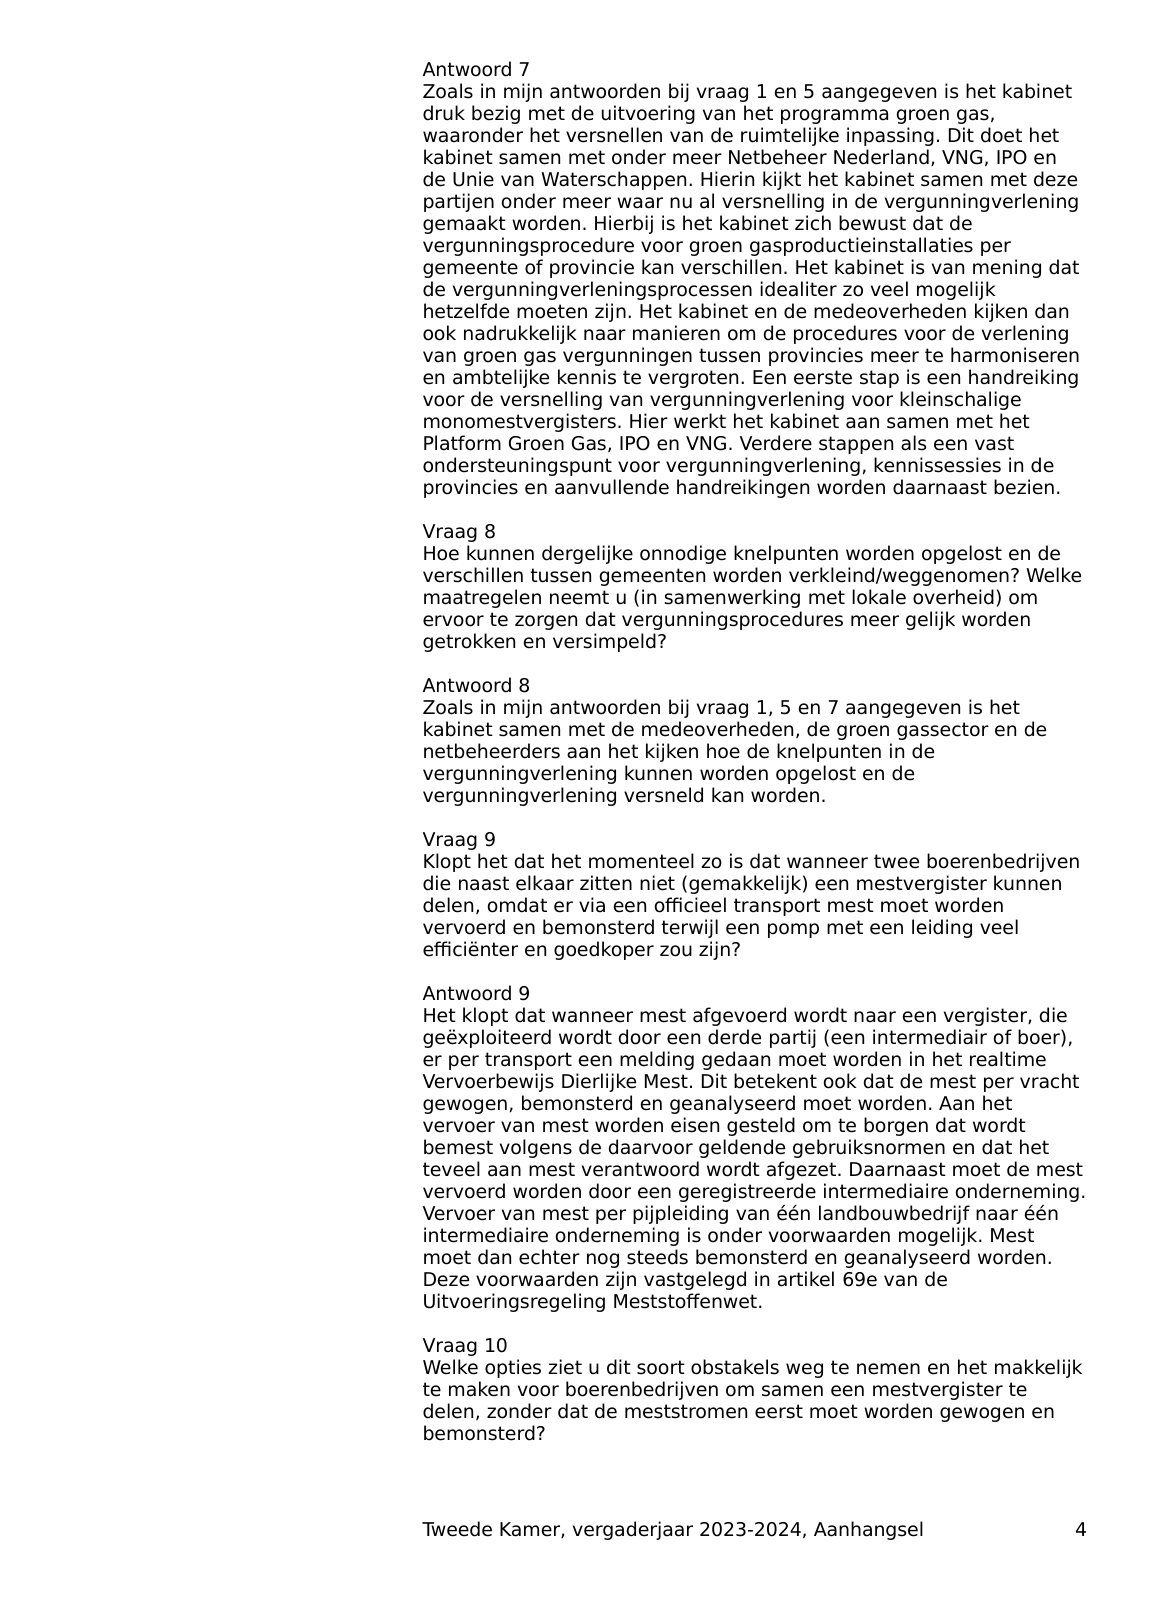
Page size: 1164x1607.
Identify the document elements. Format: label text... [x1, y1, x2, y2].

text Zoals in mijn antwoorden bij vraag 1, 5 en 7 aangegeven is het kabinet samen met de medeoverheden, de groen gassector en de netbeheerders aan het kijken hoe de knelpunten in de vergunningverlening kunnen worden opgelost en de vergunningverlening versneld kan worden. [422, 697, 1087, 807]
text Vervoer van mest per pijpleiding van één landbouwbedrijf naar één intermediaire onderneming is onder voorwaarden mogelijk. Mest moet dan echter nog steeds bemonsterd en geanalyseerd worden. Deze voorwaarden zijn vastgelegd in artikel 69e van de Uitvoeringsregeling Meststoffenwet. [422, 1203, 1087, 1313]
text Klopt het dat het momenteel zo is dat wanneer twee boerenbedrijven die naast elkaar zitten niet (gemakkelijk) een mestvergister kunnen delen, omdat er via een officieel transport mest moet worden vervoerd en bemonsterd terwijl een pomp met een leiding veel efficiënter en goedkoper zou zijn? [422, 851, 1087, 961]
text Antwoord 9 [422, 983, 1087, 1005]
text Het klopt dat wanneer mest afgevoerd wordt naar een vergister, die geëxploiteerd wordt door een derde partij (een intermediair of boer), er per transport een melding gedaan moet worden in het realtime Vervoerbewijs Dierlijke Mest. Dit betekent ook dat de mest per vracht gewogen, bemonsterd en geanalyseerd moet worden. Aan het vervoer van mest worden eisen gesteld om te borgen dat wordt bemest volgens de daarvoor geldende gebruiksnormen en dat het teveel aan mest verantwoord wordt afgezet. Daarnaast moet de mest vervoerd worden door een geregistreerde intermediaire onderneming. [422, 1005, 1087, 1203]
text Antwoord 8 [422, 675, 1087, 697]
text Vraag 9 [422, 829, 1087, 851]
text Antwoord 7 [422, 59, 1087, 81]
text Vraag 10 [422, 1335, 1087, 1357]
text Welke opties ziet u dit soort obstakels weg te nemen en het makkelijk te maken voor boerenbedrijven om samen een mestvergister te delen, zonder dat de meststromen eerst moet worden gewogen en bemonsterd? [422, 1357, 1087, 1445]
text Vraag 8 [422, 521, 1087, 543]
text Zoals in mijn antwoorden bij vraag 1 en 5 aangegeven is het kabinet druk bezig met de uitvoering van het programma groen gas, waaronder het versnellen van de ruimtelijke inpassing. Dit doet het kabinet samen met onder meer Netbeheer Nederland, VNG, IPO en de Unie van Waterschappen. Hierin kijkt het kabinet samen met deze partijen onder meer waar nu al versnelling in de vergunningverlening gemaakt worden. Hierbij is het kabinet zich bewust dat de vergunningsprocedure voor groen gasproductieinstallaties per gemeente of provincie kan verschillen. Het kabinet is van mening dat de vergunningverleningsprocessen idealiter zo veel mogelijk hetzelfde moeten zijn. Het kabinet en de medeoverheden kijken dan ook nadrukkelijk naar manieren om de procedures voor de verlening van groen gas vergunningen tussen provincies meer te harmoniseren en ambtelijke kennis te vergroten. Een eerste stap is een handreiking voor de versnelling van vergunningverlening voor kleinschalige monomestvergisters. Hier werkt het kabinet aan samen met het Platform Groen Gas, IPO en VNG. Verdere stappen als een vast ondersteuningspunt voor vergunningverlening, kennissessies in de provincies en aanvullende handreikingen worden daarnaast bezien. [422, 81, 1087, 499]
text Hoe kunnen dergelijke onnodige knelpunten worden opgelost en de verschillen tussen gemeenten worden verkleind/weggenomen? Welke maatregelen neemt u (in samenwerking met lokale overheid) om ervoor te zorgen dat vergunningsprocedures meer gelijk worden getrokken en versimpeld? [422, 543, 1087, 653]
